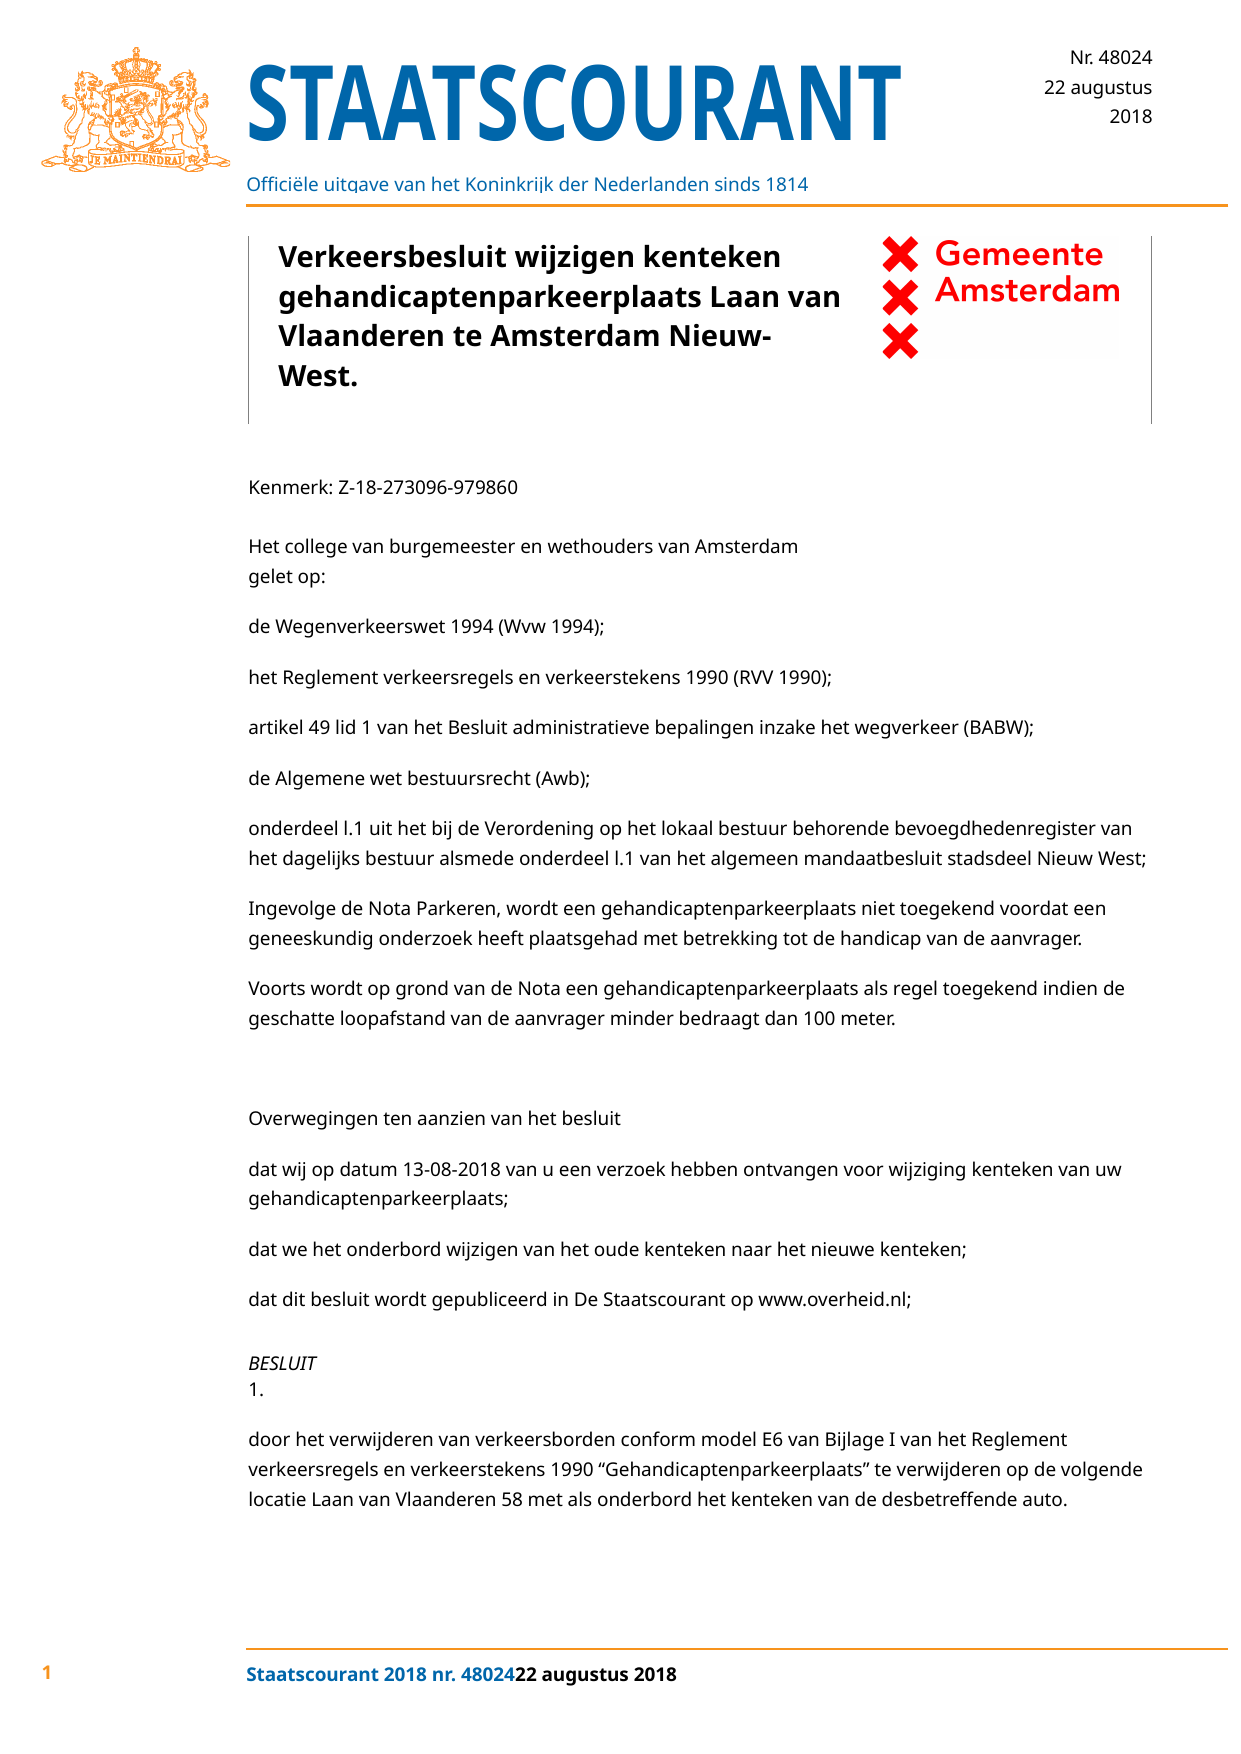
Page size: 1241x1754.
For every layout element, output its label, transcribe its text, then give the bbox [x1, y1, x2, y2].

text 1. [248, 1376, 1152, 1402]
text door het verwijderen van verkeersborden conform model E6 van Bijlage I van het Reglement verkeersregels en verkeerstekens 1990 “Gehandicaptenparkeerplaats” te verwijderen op de volgende locatie Laan van Vlaanderen 58 met als onderbord het kenteken van de desbetreffende auto. [248, 1427, 1152, 1511]
text onderdeel l.1 uit het bij de Verordening op het lokaal bestuur behorende bevoegdhedenregister van het dagelijks bestuur alsmede onderdeel l.1 van het algemeen mandaatbesluit stadsdeel Nieuw West; [248, 815, 1152, 871]
text dat dit besluit wordt gepubliceerd in De Staatscourant op www.overheid.nl; [248, 1286, 1152, 1312]
text Kenmerk: Z-18-273096-979860 [248, 474, 1152, 500]
text de Algemene wet bestuursrecht (Awb); [248, 765, 1152, 791]
table_header [850, 236, 1151, 424]
text dat wij op datum 13-08-2018 van u een verzoek hebben ontvangen voor wijziging kenteken van uw gehandicaptenparkeerplaats; [248, 1156, 1152, 1211]
text Ingevolge de Nota Parkeren, wordt een gehandicaptenparkeerplaats niet toegekend voordat een geneeskundig onderzoek heeft plaatsgehad met betrekking tot de handicap van de aanvrager. [248, 895, 1152, 951]
text gelet op: [248, 563, 1152, 589]
text dat we het onderbord wijzigen van het oude kenteken naar het nieuwe kenteken; [248, 1236, 1152, 1262]
text artikel 49 lid 1 van het Besluit administratieve bepalingen inzake het wegverkeer (BABW); [248, 714, 1152, 740]
table_header Verkeersbesluit wijzigen kenteken gehandicaptenparkeerplaats Laan van Vlaanderen te Amsterdam Nieuw-West. [249, 236, 850, 424]
picture [882, 236, 1119, 359]
text Voorts wordt op grond van de Nota een gehandicaptenparkeerplaats als regel toegekend indien de geschatte loopafstand van de aanvrager minder bedraagt dan 100 meter. [248, 975, 1152, 1031]
picture [41, 47, 231, 172]
text de Wegenverkeerswet 1994 (Wvw 1994); [248, 613, 1152, 639]
text Overwegingen ten aanzien van het besluit [248, 1106, 1152, 1131]
text het Reglement verkeersregels en verkeerstekens 1990 (RVV 1990); [248, 664, 1152, 690]
text Het college van burgemeester en wethouders van Amsterdam [248, 533, 1152, 559]
text BESLUIT [248, 1350, 1152, 1376]
